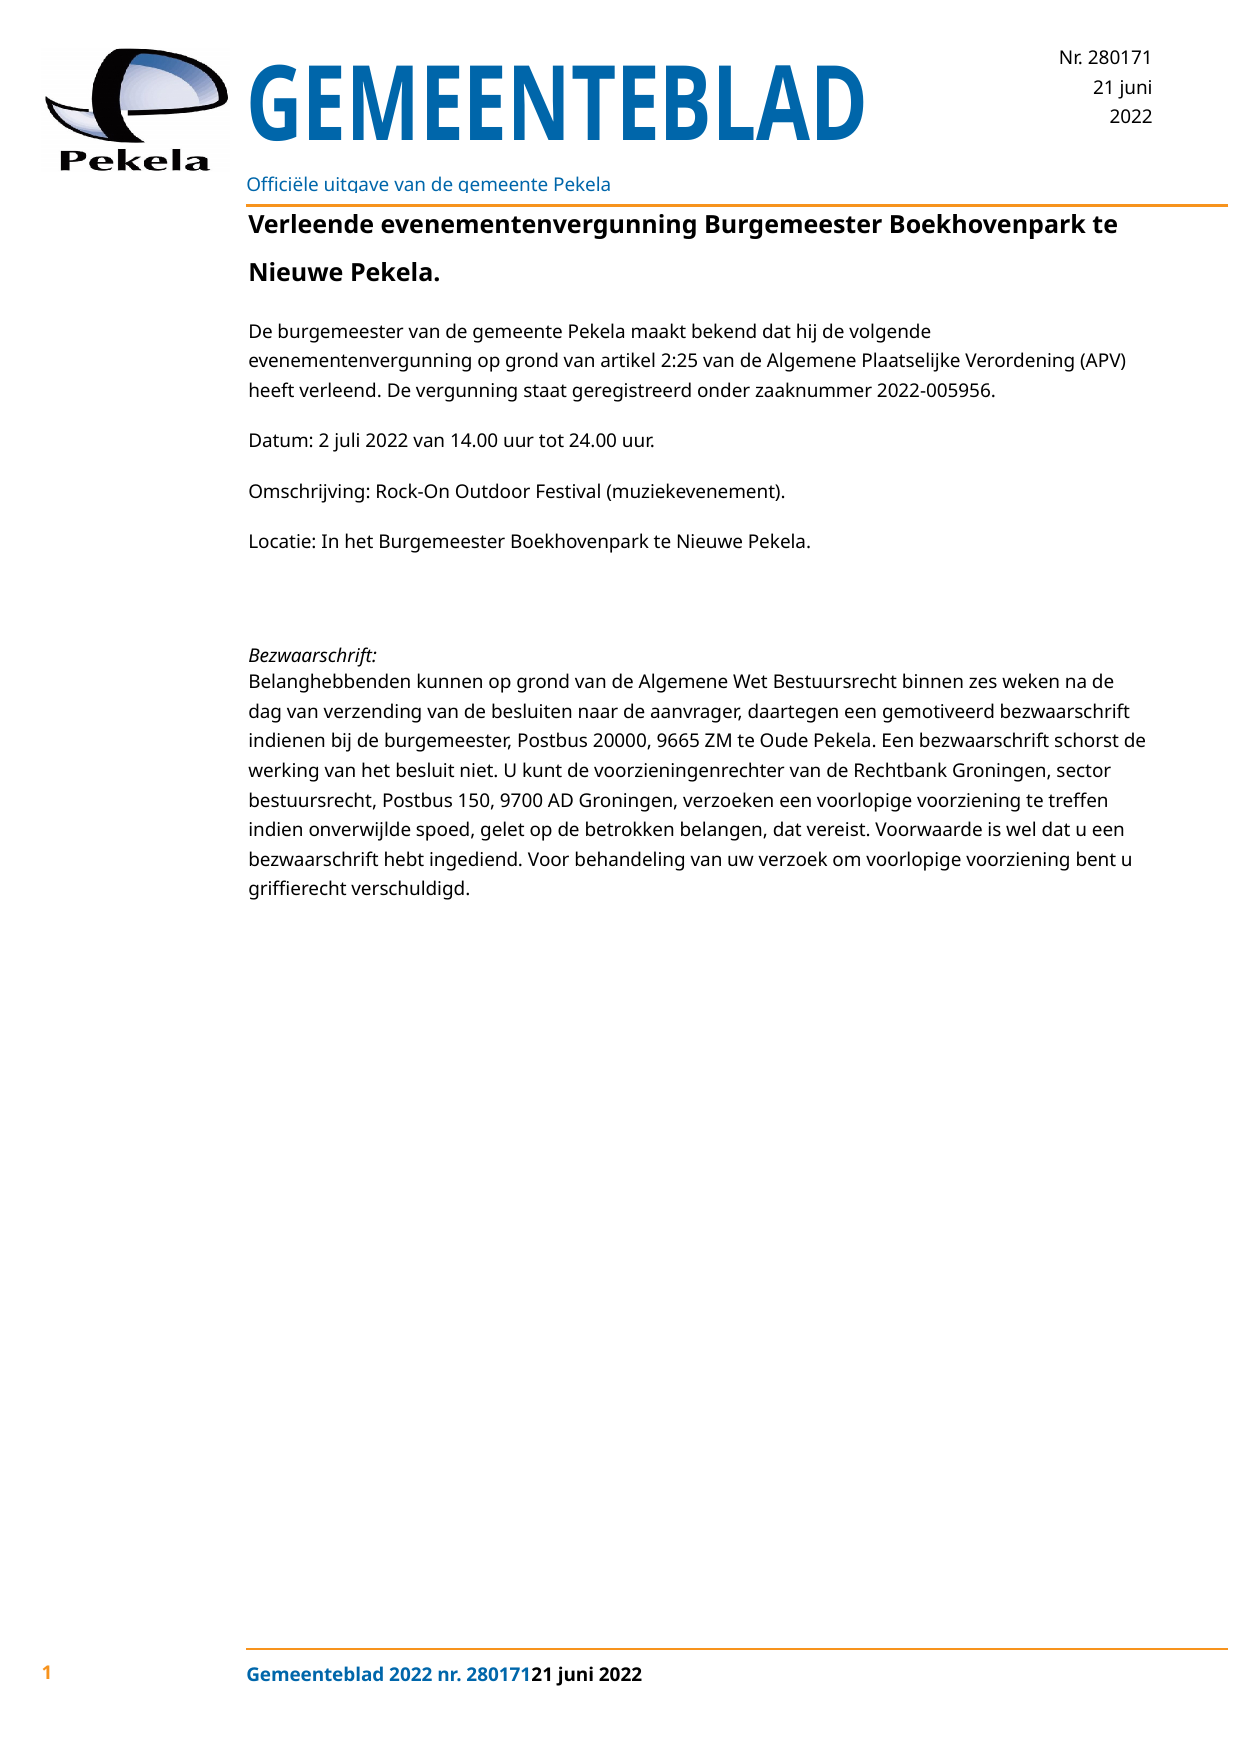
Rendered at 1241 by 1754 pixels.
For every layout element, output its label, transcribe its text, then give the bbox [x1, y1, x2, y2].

text Locatie: In het Burgemeester Boekhovenpark te Nieuwe Pekela. [248, 528, 1152, 554]
picture [41, 47, 231, 172]
text Bezwaarschrift: [248, 643, 1152, 668]
text De burgemeester van de gemeente Pekela maakt bekend dat hij de volgende evenementenvergunning op grond van artikel 2:25 van de Algemene Plaatselijke Verordening (APV) heeft verleend. De vergunning staat geregistreerd onder zaaknummer 2022-005956. [248, 318, 1152, 403]
text Omschrijving: Rock-On Outdoor Festival (muziekevenement). [248, 478, 1152, 504]
text Datum: 2 juli 2022 van 14.00 uur tot 24.00 uur. [248, 427, 1152, 453]
text Verleende evenementenvergunning Burgemeester Boekhovenpark te Nieuwe Pekela. [248, 207, 1152, 288]
text Belanghebbenden kunnen op grond van de Algemene Wet Bestuursrecht binnen zes weken na de dag van verzending van de besluiten naar de aanvrager, daartegen een gemotiveerd bezwaarschrift indienen bij de burgemeester, Postbus 20000, 9665 ZM te Oude Pekela. Een bezwaarschrift schorst de werking van het besluit niet. U kunt de voorzieningenrechter van de Rechtbank Groningen, sector bestuursrecht, Postbus 150, 9700 AD Groningen, verzoeken een voorlopige voorziening te treffen indien onverwijlde spoed, gelet op de betrokken belangen, dat vereist. Voorwaarde is wel dat u een bezwaarschrift hebt ingediend. Voor behandeling van uw verzoek om voorlopige voorziening bent u griffierecht verschuldigd. [248, 668, 1152, 901]
